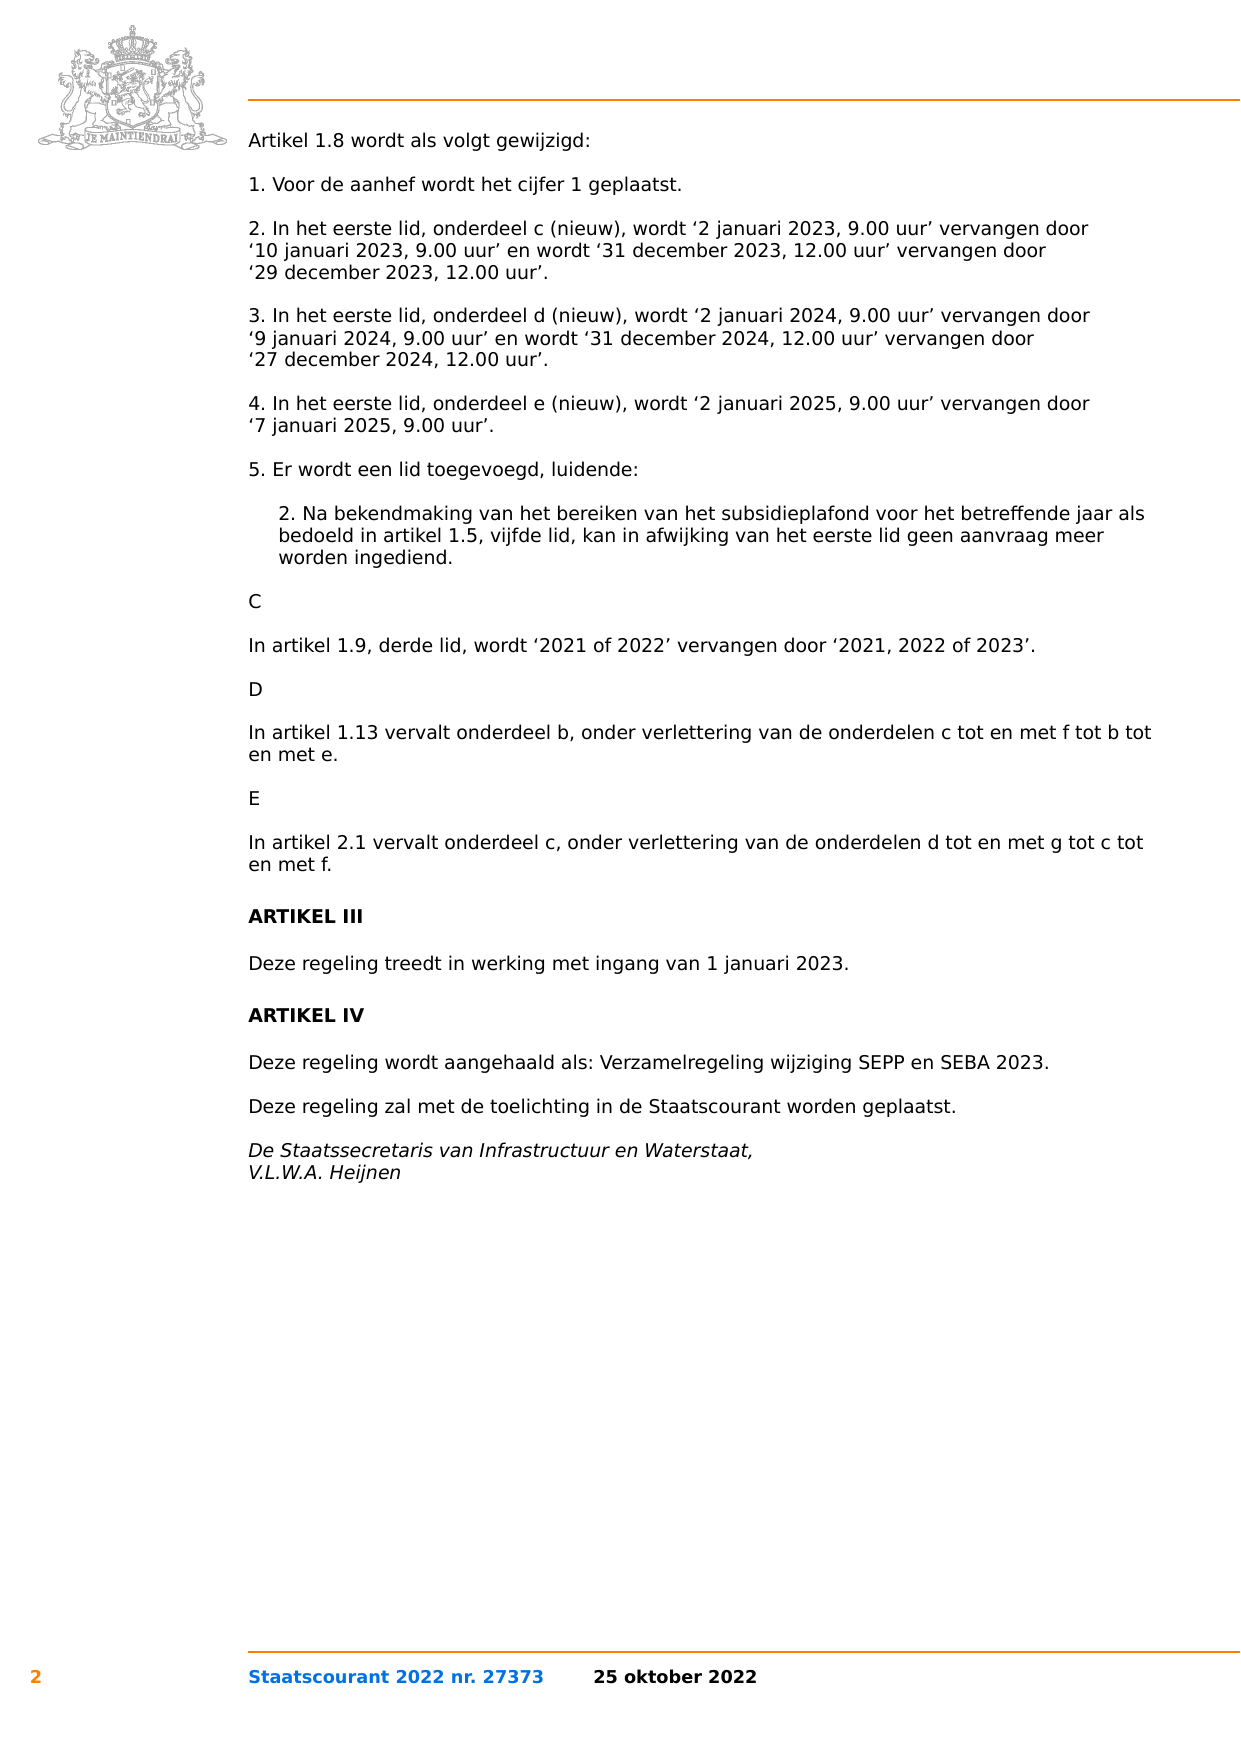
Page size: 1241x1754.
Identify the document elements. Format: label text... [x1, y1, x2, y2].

text Deze regeling wordt aangehaald als: Verzamelregeling wijziging SEPP en SEBA 2023. [248, 1052, 1163, 1074]
text E [248, 788, 1163, 810]
text 2. In het eerste lid, onderdeel c (nieuw), wordt ‘2 januari 2023, 9.00 uur’ vervangen door ‘10 januari 2023, 9.00 uur’ en wordt ‘31 december 2023, 12.00 uur’ vervangen door ‘29 december 2023, 12.00 uur’. [248, 218, 1163, 283]
text Artikel 1.8 wordt als volgt gewijzigd: [248, 130, 1163, 152]
text De Staatssecretaris van Infrastructuur en Waterstaat, V.L.W.A. Heijnen [248, 1139, 1163, 1183]
text 3. In het eerste lid, onderdeel d (nieuw), wordt ‘2 januari 2024, 9.00 uur’ vervangen door ‘9 januari 2024, 9.00 uur’ en wordt ‘31 december 2024, 12.00 uur’ vervangen door ‘27 december 2024, 12.00 uur’. [248, 305, 1163, 371]
text Deze regeling zal met de toelichting in de Staatscourant worden geplaatst. [248, 1096, 1163, 1118]
subtitle ARTIKEL IV [248, 1005, 1163, 1027]
text C [248, 591, 1163, 613]
text 5. Er wordt een lid toegevoegd, luidende: [248, 459, 1163, 481]
picture [38, 25, 227, 150]
text In artikel 1.13 vervalt onderdeel b, onder verlettering van de onderdelen c tot en met f tot b tot en met e. [248, 722, 1163, 766]
text Deze regeling treedt in werking met ingang van 1 januari 2023. [248, 953, 1163, 975]
text 1. Voor de aanhef wordt het cijfer 1 geplaatst. [248, 174, 1163, 196]
subtitle ARTIKEL III [248, 906, 1163, 928]
text 4. In het eerste lid, onderdeel e (nieuw), wordt ‘2 januari 2025, 9.00 uur’ vervangen door ‘7 januari 2025, 9.00 uur’. [248, 393, 1163, 437]
text D [248, 678, 1163, 700]
text In artikel 2.1 vervalt onderdeel c, onder verlettering van de onderdelen d tot en met g tot c tot en met f. [248, 832, 1163, 876]
text 2. Na bekendmaking van het bereiken van het subsidieplafond voor het betreffende jaar als bedoeld in artikel 1.5, vijfde lid, kan in afwijking van het eerste lid geen aanvraag meer worden ingediend. [278, 503, 1163, 569]
text In artikel 1.9, derde lid, wordt ‘2021 of 2022’ vervangen door ‘2021, 2022 of 2023’. [248, 634, 1163, 657]
